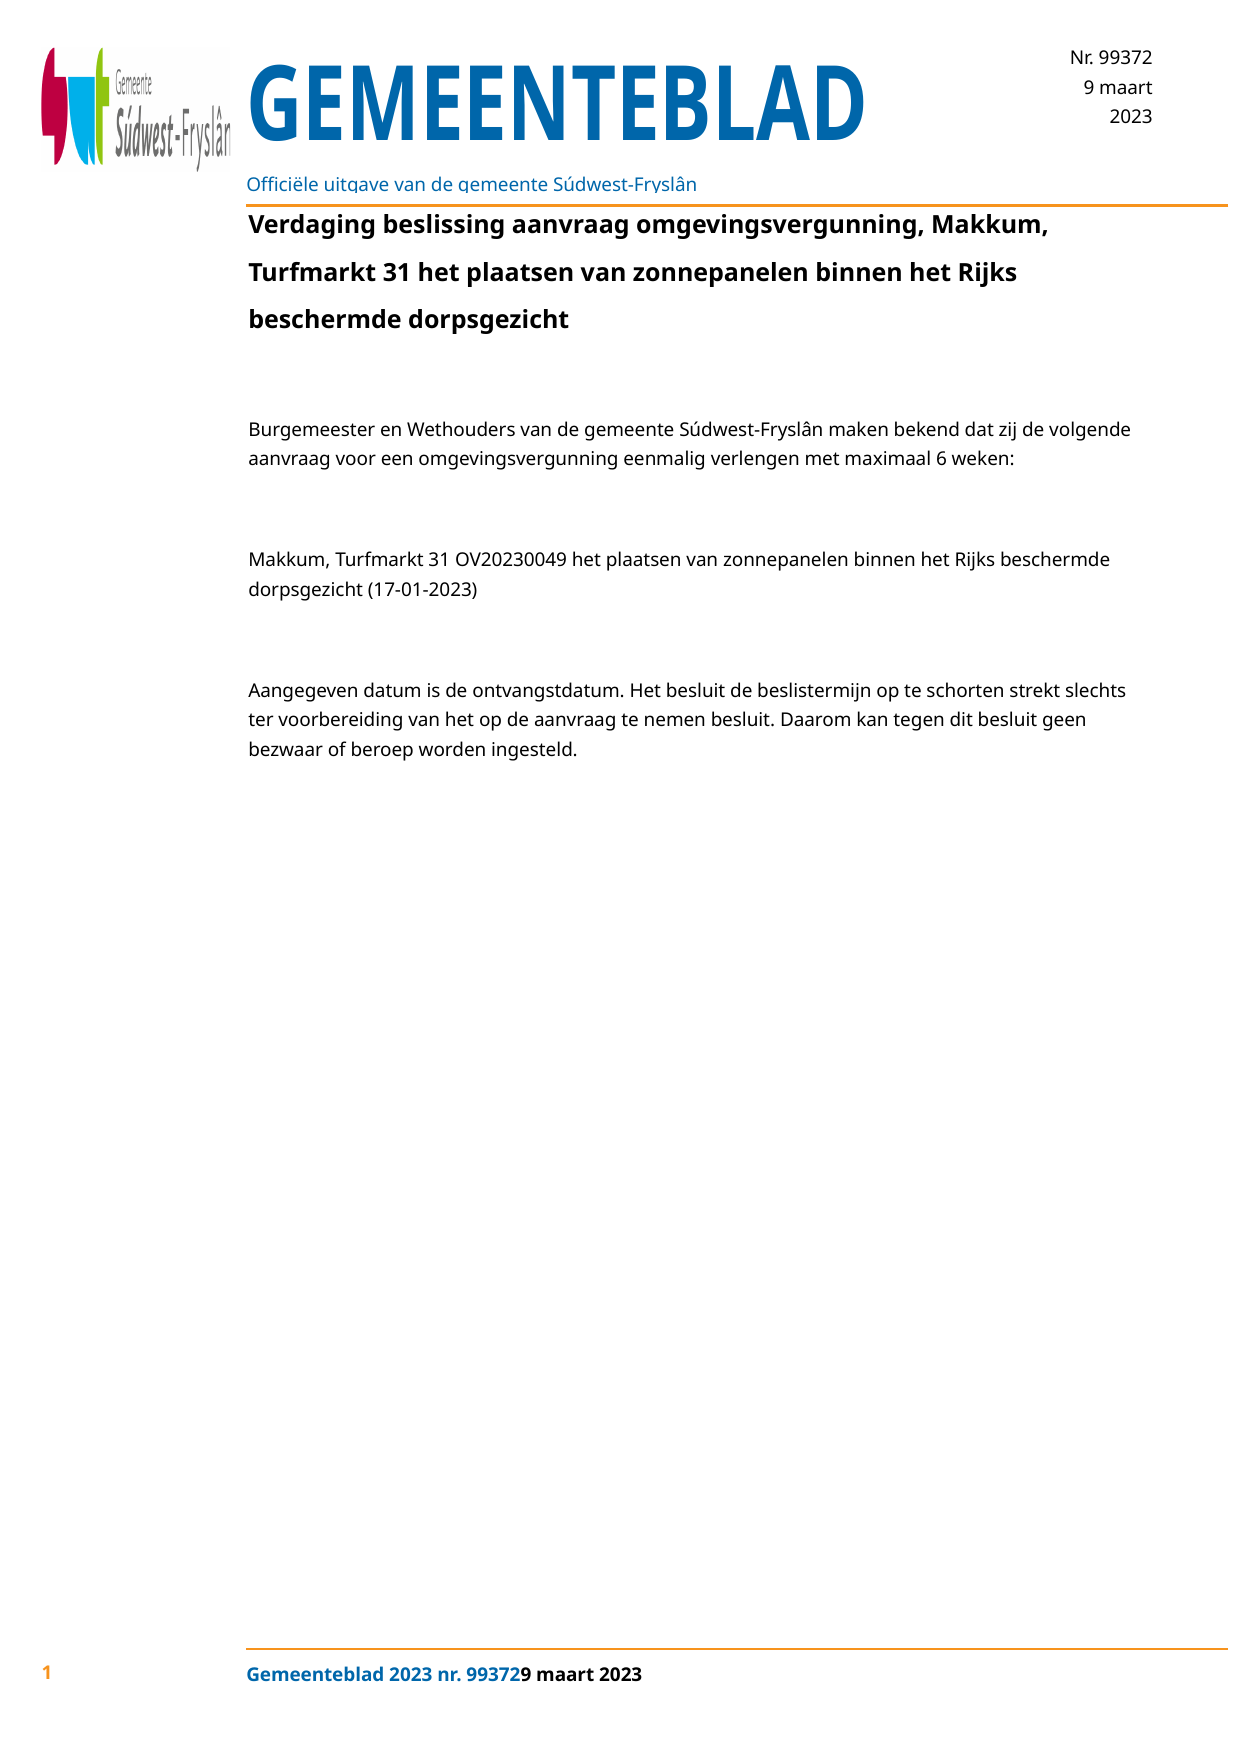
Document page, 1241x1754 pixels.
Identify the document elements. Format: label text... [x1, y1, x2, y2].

text Aangegeven datum is de ontvangstdatum. Het besluit de beslistermijn op te schorten strekt slechts ter voorbereiding van het op de aanvraag te nemen besluit. Daarom kan tegen dit besluit geen bezwaar of beroep worden ingesteld. [248, 677, 1152, 762]
text Makkum, Turfmarkt 31 OV20230049 het plaatsen van zonnepanelen binnen het Rijks beschermde dorpsgezicht (17-01-2023) [248, 546, 1152, 602]
text Verdaging beslissing aanvraag omgevingsvergunning, Makkum, Turfmarkt 31 het plaatsen van zonnepanelen binnen het Rijks beschermde dorpsgezicht [248, 207, 1152, 336]
picture [41, 47, 231, 172]
text Burgemeester en Wethouders van de gemeente Súdwest-Fryslân maken bekend dat zij de volgende aanvraag voor een omgevingsvergunning eenmalig verlengen met maximaal 6 weken: [248, 416, 1152, 471]
